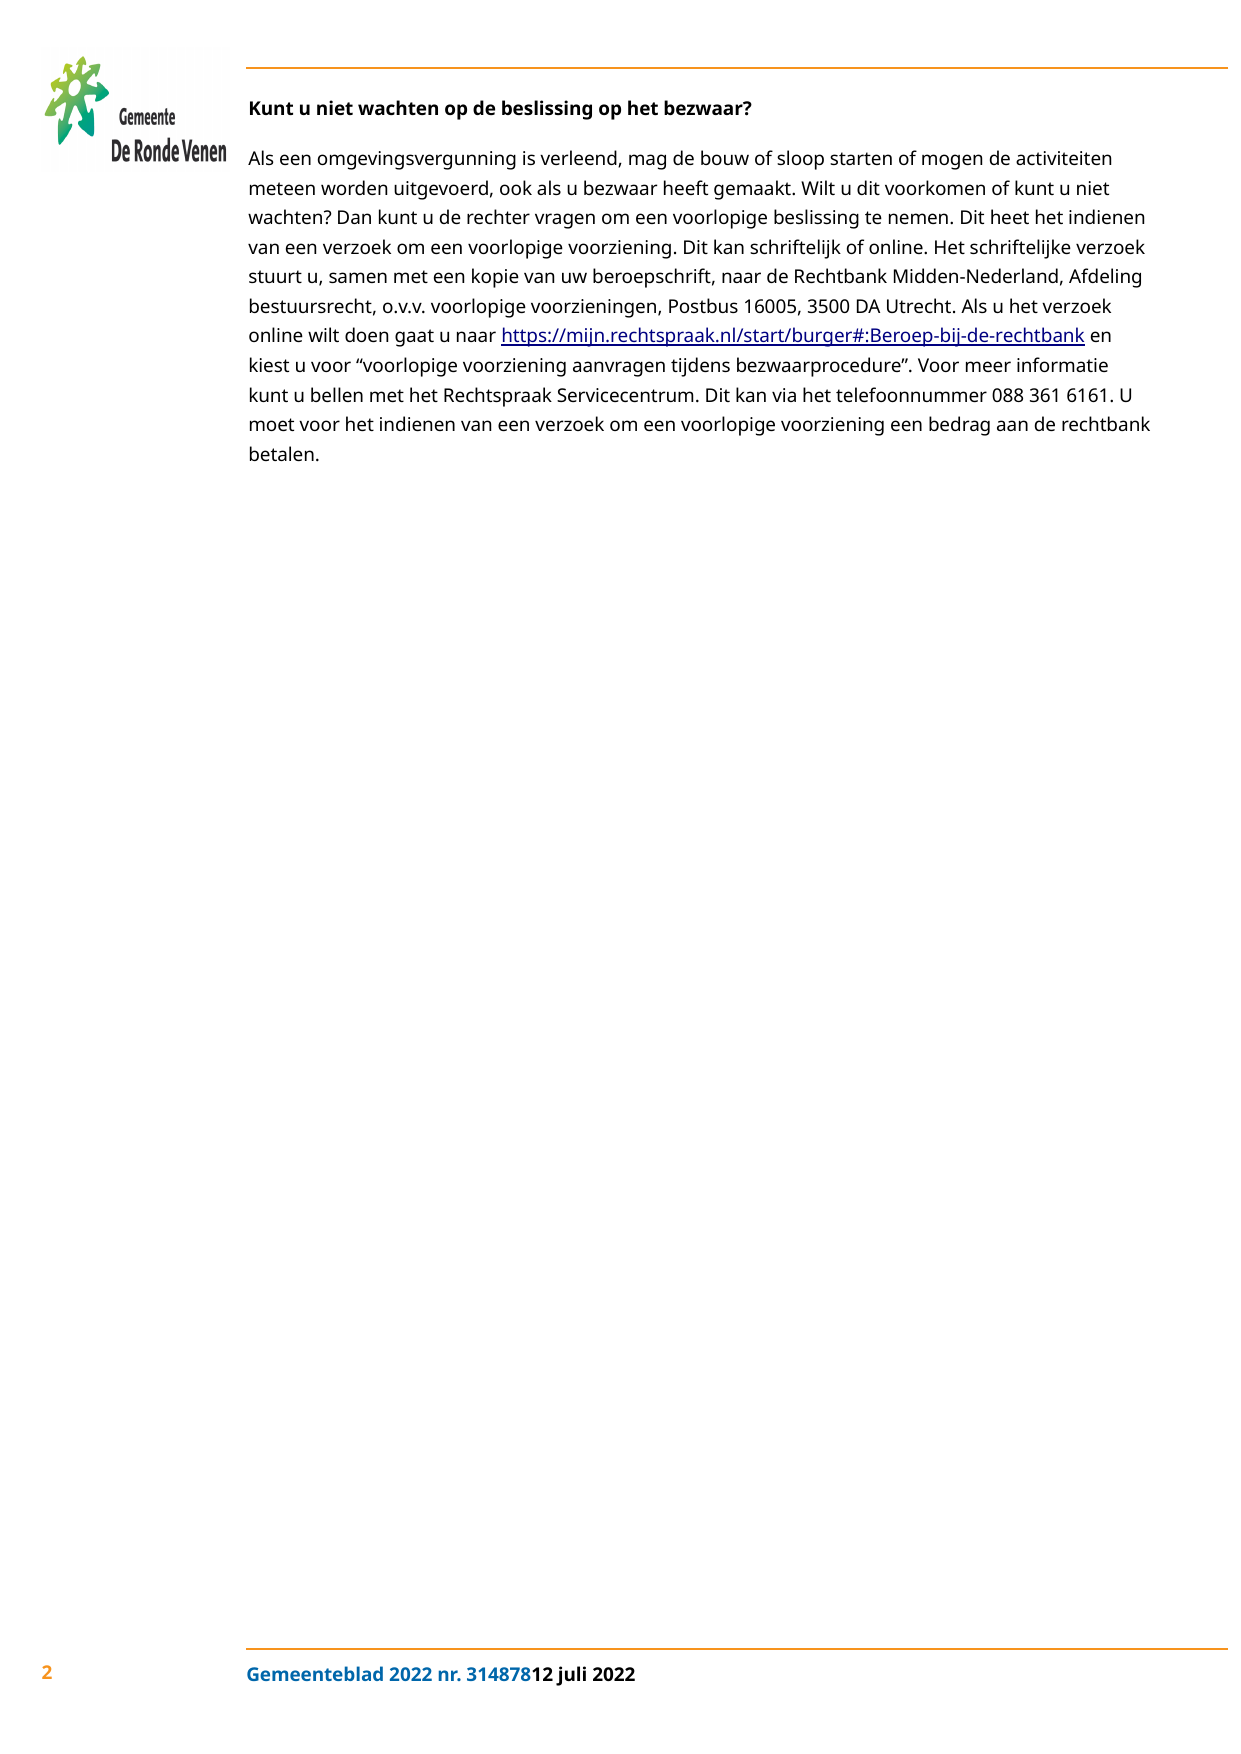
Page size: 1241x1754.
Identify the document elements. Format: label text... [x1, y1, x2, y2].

text Kunt u niet wachten op de beslissing op het bezwaar? [248, 95, 1152, 121]
text Als een omgevingsvergunning is verleend, mag de bouw of sloop starten of mogen de activiteiten meteen worden uitgevoerd, ook als u bezwaar heeft gemaakt. Wilt u dit voorkomen of kunt u niet wachten? Dan kunt u de rechter vragen om een voorlopige beslissing te nemen. Dit heet het indienen van een verzoek om een voorlopige voorziening. Dit kan schriftelijk of online. Het schriftelijke verzoek stuurt u, samen met een kopie van uw beroepschrift, naar de Rechtbank Midden-Nederland, Afdeling bestuursrecht, o.v.v. voorlopige voorzieningen, Postbus 16005, 3500 DA Utrecht. Als u het verzoek online wilt doen gaat u naar https://mijn.rechtspraak.nl/start/burger#:Beroep-bij-de-rechtbank en kiest u voor “voorlopige voorziening aanvragen tijdens bezwaarprocedure”. Voor meer informatie kunt u bellen met het Rechtspraak Servicecentrum. Dit kan via het telefoonnummer 088 361 6161. U moet voor het indienen van een verzoek om een voorlopige voorziening een bedrag aan de rechtbank betalen. [248, 145, 1152, 467]
picture [41, 47, 231, 172]
